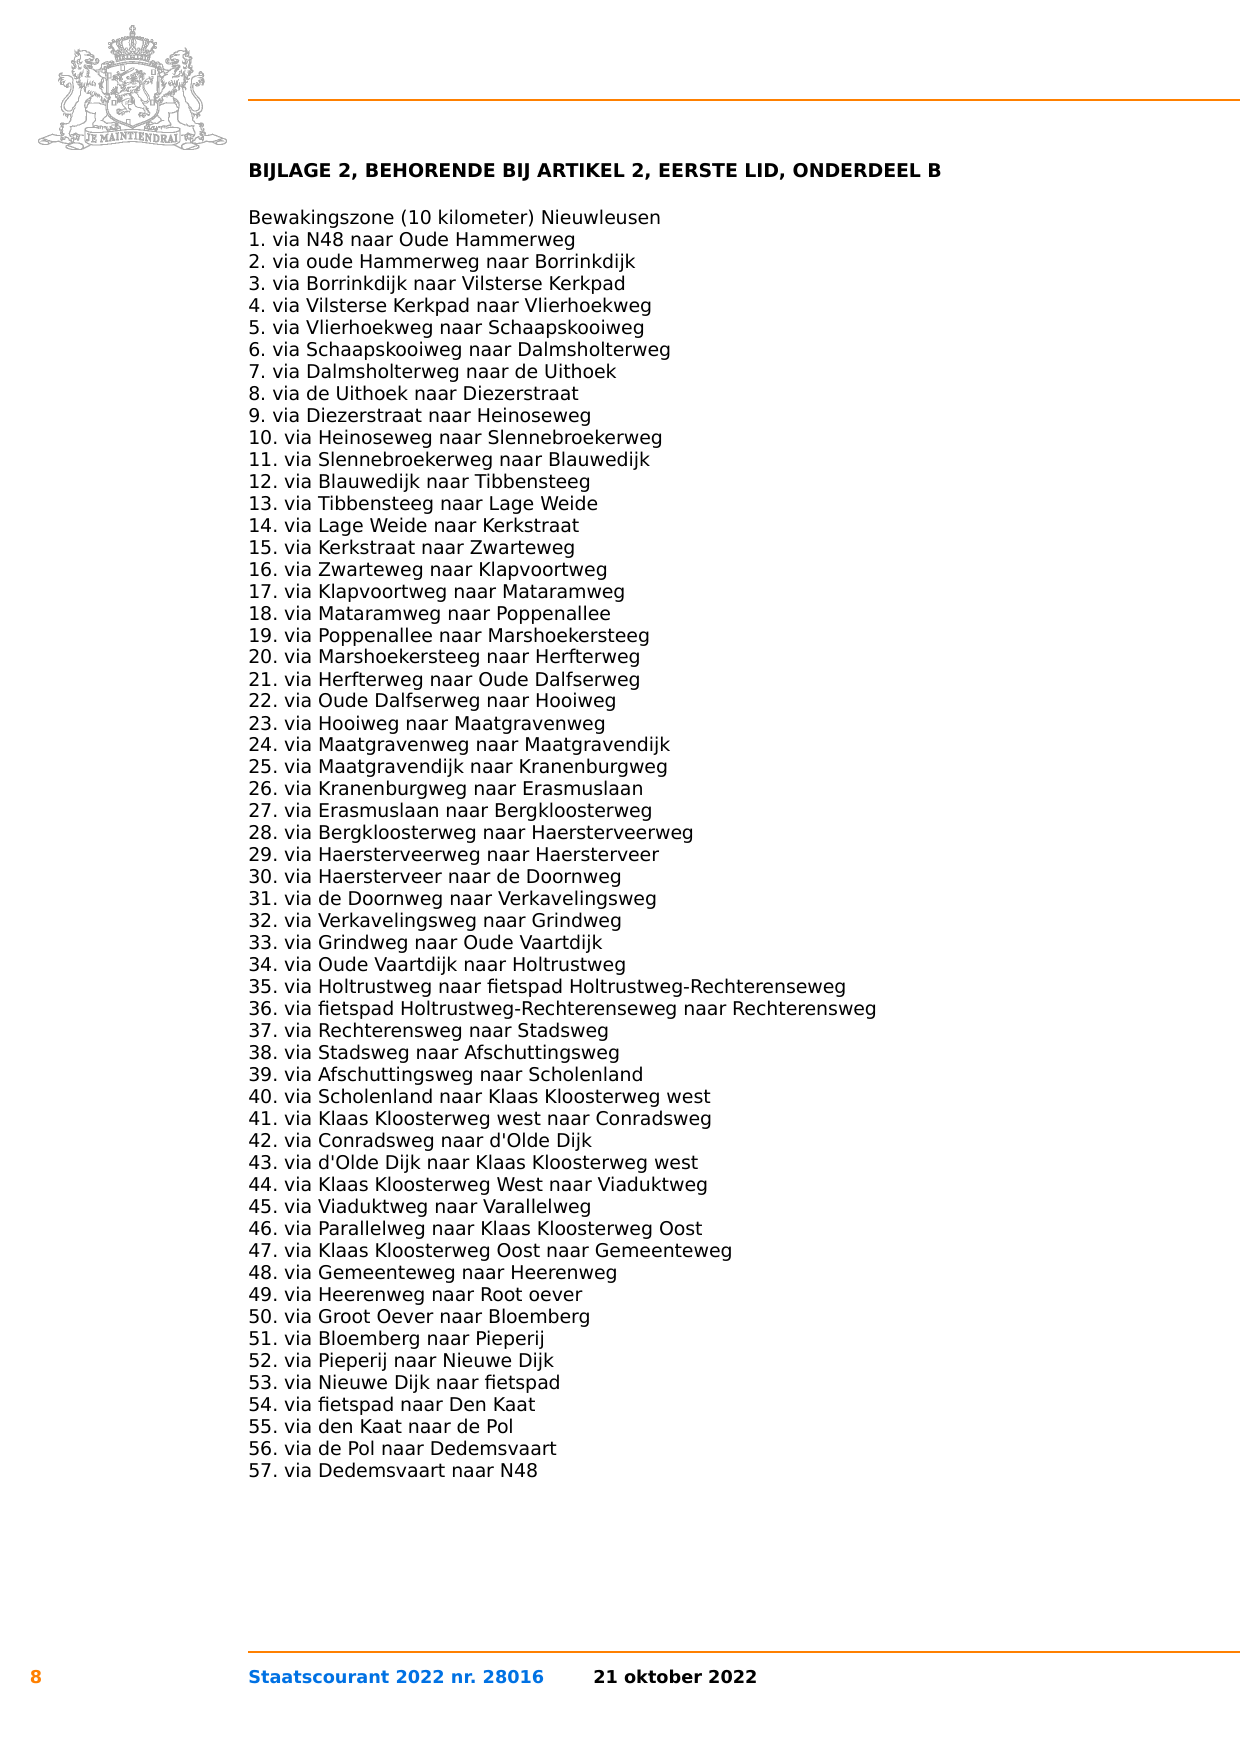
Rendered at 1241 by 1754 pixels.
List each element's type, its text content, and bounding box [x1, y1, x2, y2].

text 46. via Parallelweg naar Klaas Kloosterweg Oost [248, 1218, 1163, 1240]
text 56. via de Pol naar Dedemsvaart [248, 1438, 1163, 1460]
text 2. via oude Hammerweg naar Borrinkdijk [248, 251, 1163, 273]
text 28. via Bergkloosterweg naar Haersterveerweg [248, 822, 1163, 844]
text 18. via Mataramweg naar Poppenallee [248, 602, 1163, 624]
text 8. via de Uithoek naar Diezerstraat [248, 383, 1163, 405]
text 48. via Gemeenteweg naar Heerenweg [248, 1262, 1163, 1284]
text 55. via den Kaat naar de Pol [248, 1416, 1163, 1438]
text 11. via Slennebroekerweg naar Blauwedijk [248, 449, 1163, 471]
text 16. via Zwarteweg naar Klapvoortweg [248, 558, 1163, 581]
text 4. via Vilsterse Kerkpad naar Vlierhoekweg [248, 295, 1163, 317]
text 40. via Scholenland naar Klaas Kloosterweg west [248, 1086, 1163, 1108]
text 36. via fietspad Holtrustweg-Rechterenseweg naar Rechterensweg [248, 998, 1163, 1020]
text 10. via Heinoseweg naar Slennebroekerweg [248, 427, 1163, 449]
text 13. via Tibbensteeg naar Lage Weide [248, 493, 1163, 514]
text 23. via Hooiweg naar Maatgravenweg [248, 712, 1163, 734]
text 33. via Grindweg naar Oude Vaartdijk [248, 932, 1163, 954]
picture [38, 25, 227, 150]
text 44. via Klaas Kloosterweg West naar Viaduktweg [248, 1174, 1163, 1196]
text 25. via Maatgravendijk naar Kranenburgweg [248, 756, 1163, 778]
text 3. via Borrinkdijk naar Vilsterse Kerkpad [248, 273, 1163, 295]
text 51. via Bloemberg naar Pieperij [248, 1328, 1163, 1350]
text 53. via Nieuwe Dijk naar fietspad [248, 1372, 1163, 1394]
text 54. via fietspad naar Den Kaat [248, 1394, 1163, 1416]
text 32. via Verkavelingsweg naar Grindweg [248, 910, 1163, 932]
text 1. via N48 naar Oude Hammerweg [248, 229, 1163, 251]
text 37. via Rechterensweg naar Stadsweg [248, 1020, 1163, 1042]
text 9. via Diezerstraat naar Heinoseweg [248, 405, 1163, 427]
text 14. via Lage Weide naar Kerkstraat [248, 514, 1163, 537]
text 19. via Poppenallee naar Marshoekersteeg [248, 624, 1163, 646]
text 5. via Vlierhoekweg naar Schaapskooiweg [248, 317, 1163, 339]
text 29. via Haersterveerweg naar Haersterveer [248, 844, 1163, 866]
text 20. via Marshoekersteeg naar Herfterweg [248, 646, 1163, 668]
subtitle BIJLAGE 2, BEHORENDE BIJ ARTIKEL 2, EERSTE LID, ONDERDEEL B [248, 160, 1163, 182]
text 26. via Kranenburgweg naar Erasmuslaan [248, 778, 1163, 800]
text 34. via Oude Vaartdijk naar Holtrustweg [248, 954, 1163, 976]
text 52. via Pieperij naar Nieuwe Dijk [248, 1350, 1163, 1372]
text 31. via de Doornweg naar Verkavelingsweg [248, 888, 1163, 910]
text 47. via Klaas Kloosterweg Oost naar Gemeenteweg [248, 1240, 1163, 1262]
text 12. via Blauwedijk naar Tibbensteeg [248, 471, 1163, 493]
text 24. via Maatgravenweg naar Maatgravendijk [248, 734, 1163, 756]
text 43. via d'Olde Dijk naar Klaas Kloosterweg west [248, 1152, 1163, 1174]
text 39. via Afschuttingsweg naar Scholenland [248, 1064, 1163, 1086]
text 38. via Stadsweg naar Afschuttingsweg [248, 1042, 1163, 1064]
text 45. via Viaduktweg naar Varallelweg [248, 1196, 1163, 1218]
text 6. via Schaapskooiweg naar Dalmsholterweg [248, 339, 1163, 361]
text 57. via Dedemsvaart naar N48 [248, 1460, 1163, 1482]
text 50. via Groot Oever naar Bloemberg [248, 1306, 1163, 1328]
text 49. via Heerenweg naar Root oever [248, 1284, 1163, 1306]
text 21. via Herfterweg naar Oude Dalfserweg [248, 668, 1163, 690]
text 17. via Klapvoortweg naar Mataramweg [248, 581, 1163, 602]
text 42. via Conradsweg naar d'Olde Dijk [248, 1130, 1163, 1152]
text 22. via Oude Dalfserweg naar Hooiweg [248, 690, 1163, 712]
text 7. via Dalmsholterweg naar de Uithoek [248, 361, 1163, 383]
text 30. via Haersterveer naar de Doornweg [248, 866, 1163, 888]
text 41. via Klaas Kloosterweg west naar Conradsweg [248, 1108, 1163, 1130]
text 27. via Erasmuslaan naar Bergkloosterweg [248, 800, 1163, 822]
text 35. via Holtrustweg naar fietspad Holtrustweg-Rechterenseweg [248, 976, 1163, 998]
text 15. via Kerkstraat naar Zwarteweg [248, 537, 1163, 558]
text Bewakingszone (10 kilometer) Nieuwleusen [248, 207, 1163, 229]
